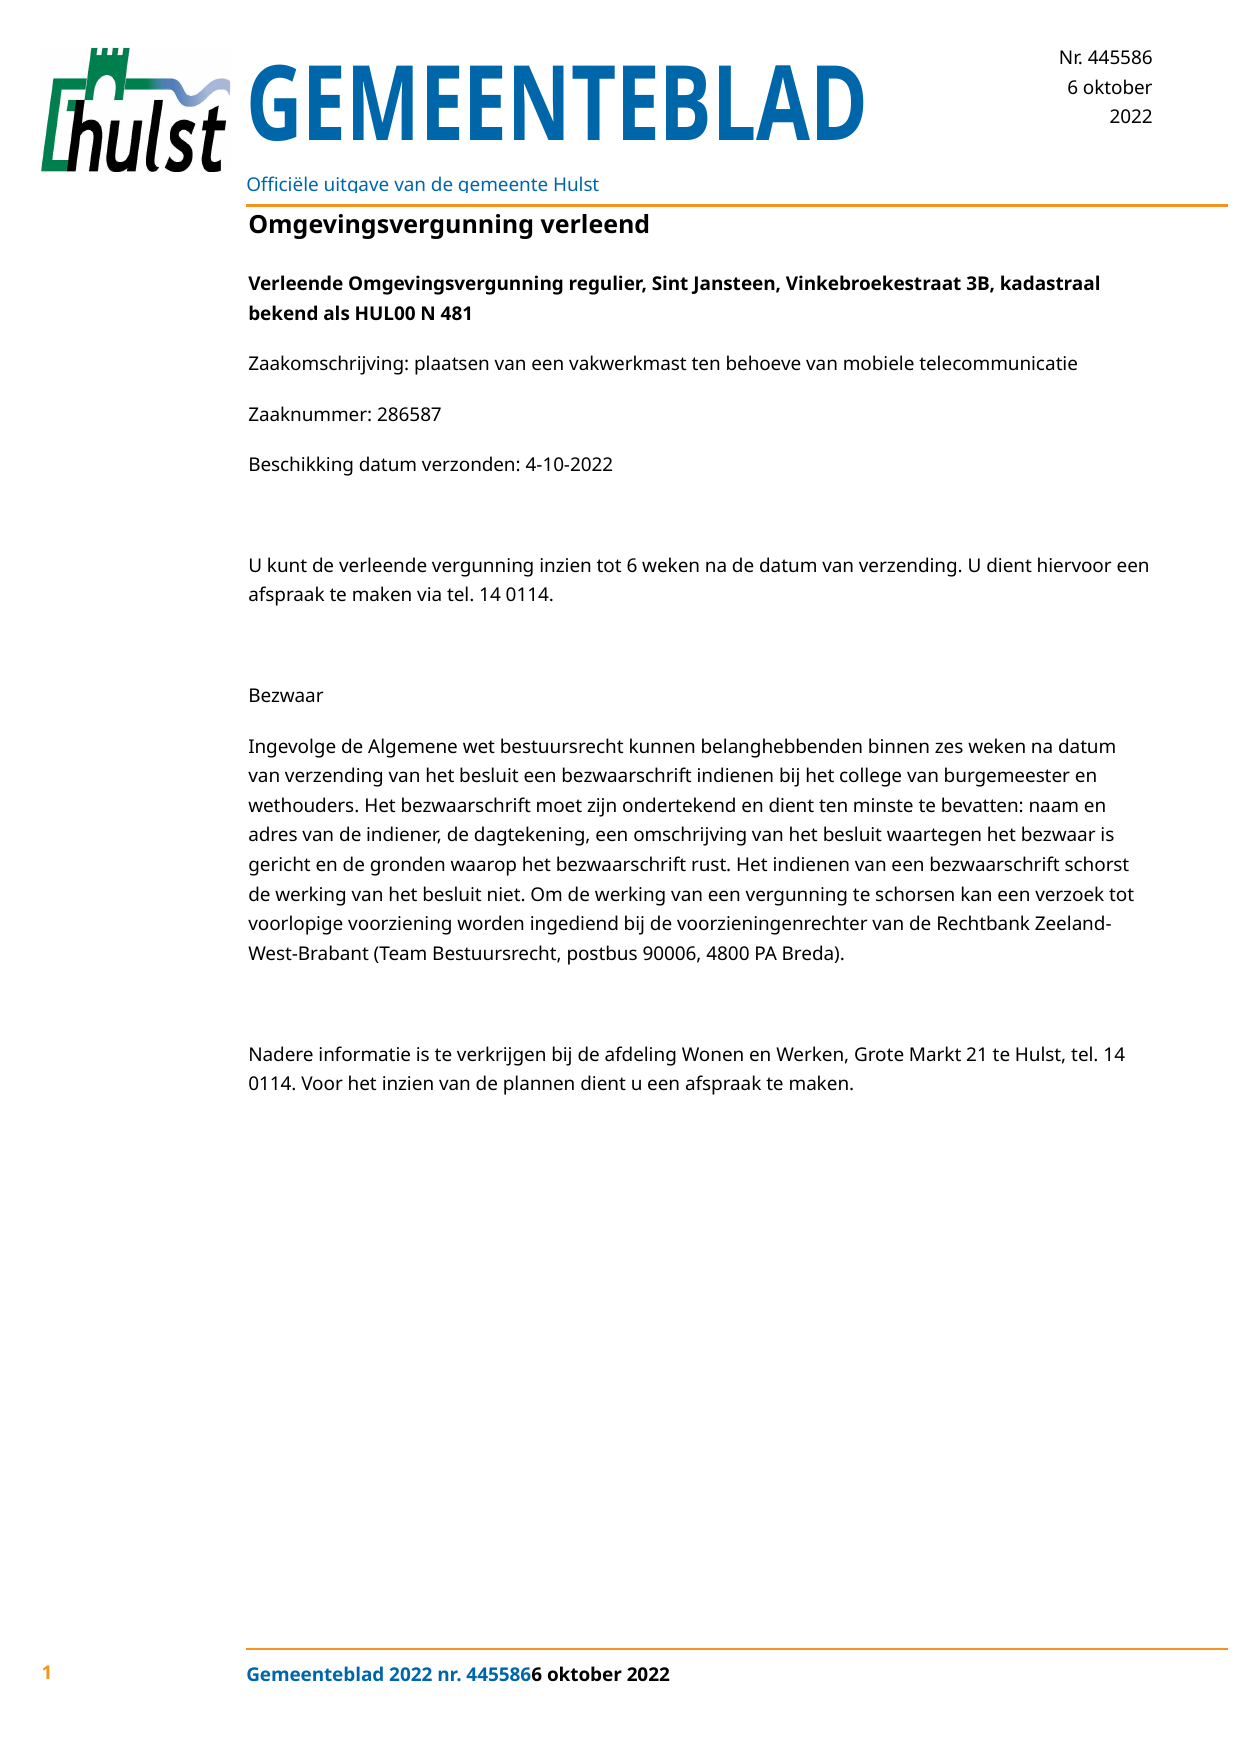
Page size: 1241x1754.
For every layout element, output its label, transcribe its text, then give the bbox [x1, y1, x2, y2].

text Nadere informatie is te verkrijgen bij de afdeling Wonen en Werken, Grote Markt 21 te Hulst, tel. 14 0114. Voor het inzien van de plannen dient u een afspraak te maken. [248, 1041, 1152, 1096]
text Zaakomschrijving: plaatsen van een vakwerkmast ten behoeve van mobiele telecommunicatie [248, 350, 1152, 376]
text U kunt de verleende vergunning inzien tot 6 weken na de datum van verzending. U dient hiervoor een afspraak te maken via tel. 14 0114. [248, 552, 1152, 607]
picture [41, 47, 231, 172]
text Verleende Omgevingsvergunning regulier, Sint Jansteen, Vinkebroekestraat 3B, kadastraal bekend als HUL00 N 481 [248, 270, 1152, 326]
text Bezwaar [248, 682, 1152, 708]
text Beschikking datum verzonden: 4-10-2022 [248, 451, 1152, 477]
text Zaaknummer: 286587 [248, 401, 1152, 426]
text Ingevolge de Algemene wet bestuursrecht kunnen belanghebbenden binnen zes weken na datum van verzending van het besluit een bezwaarschrift indienen bij het college van burgemeester en wethouders. Het bezwaarschrift moet zijn ondertekend en dient ten minste te bevatten: naam en adres van de indiener, de dagtekening, een omschrijving van het besluit waartegen het bezwaar is gericht en de gronden waarop het bezwaarschrift rust. Het indienen van een bezwaarschrift schorst de werking van het besluit niet. Om de werking van een vergunning te schorsen kan een verzoek tot voorlopige voorziening worden ingediend bij de voorzieningenrechter van de Rechtbank Zeeland-West-Brabant (Team Bestuursrecht, postbus 90006, 4800 PA Breda). [248, 733, 1152, 966]
text Omgevingsvergunning verleend [248, 207, 1152, 241]
